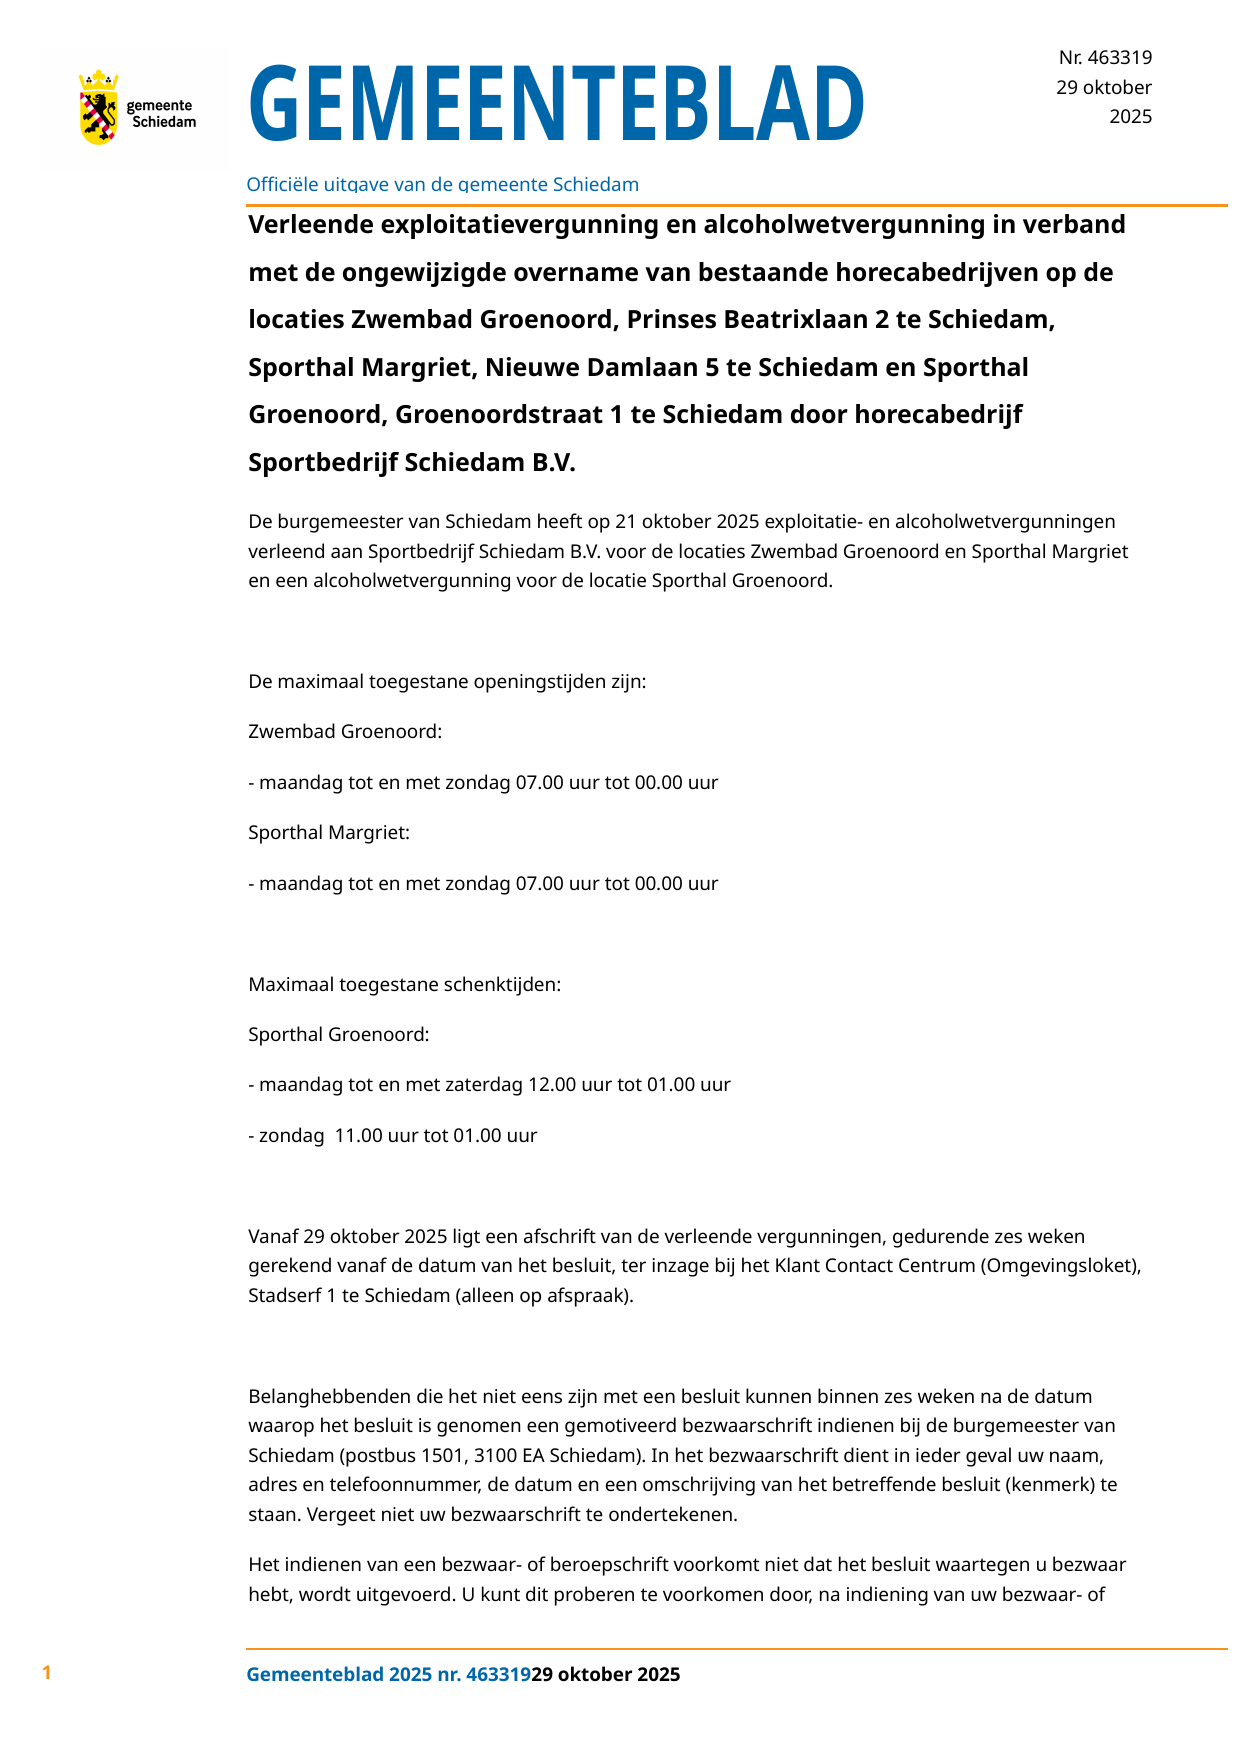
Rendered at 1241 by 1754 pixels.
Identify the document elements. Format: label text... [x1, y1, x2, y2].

text - zondag 11.00 uur tot 01.00 uur [248, 1122, 1152, 1148]
text De burgemeester van Schiedam heeft op 21 oktober 2025 exploitatie- en alcoholwetvergunningen verleend aan Sportbedrijf Schiedam B.V. voor de locaties Zwembad Groenoord en Sporthal Margriet en een alcoholwetvergunning voor de locatie Sporthal Groenoord. [248, 508, 1152, 593]
text Sporthal Groenoord: [248, 1021, 1152, 1047]
text - maandag tot en met zondag 07.00 uur tot 00.00 uur [248, 870, 1152, 896]
text De maximaal toegestane openingstijden zijn: [248, 668, 1152, 694]
text Maximaal toegestane schenktijden: [248, 971, 1152, 997]
text Sporthal Margriet: [248, 819, 1152, 845]
picture [41, 47, 231, 172]
text Verleende exploitatievergunning en alcoholwetvergunning in verband met de ongewijzigde overname van bestaande horecabedrijven op de locaties Zwembad Groenoord, Prinses Beatrixlaan 2 te Schiedam, Sporthal Margriet, Nieuwe Damlaan 5 te Schiedam en Sporthal Groenoord, Groenoordstraat 1 te Schiedam door horecabedrijf Sportbedrijf Schiedam B.V. [248, 207, 1152, 479]
text Het indienen van een bezwaar- of beroepschrift voorkomt niet dat het besluit waartegen u bezwaar hebt, wordt uitgevoerd. U kunt dit proberen te voorkomen door, na indiening van uw bezwaar- of [248, 1552, 1152, 1607]
text Belanghebbenden die het niet eens zijn met een besluit kunnen binnen zes weken na de datum waarop het besluit is genomen een gemotiveerd bezwaarschrift indienen bij de burgemeester van Schiedam (postbus 1501, 3100 EA Schiedam). In het bezwaarschrift dient in ieder geval uw naam, adres en telefoonnummer, de datum en een omschrijving van het betreffende besluit (kenmerk) te staan. Vergeet niet uw bezwaarschrift te ondertekenen. [248, 1383, 1152, 1527]
text Zwembad Groenoord: [248, 719, 1152, 744]
text Vanaf 29 oktober 2025 ligt een afschrift van de verleende vergunningen, gedurende zes weken gerekend vanaf de datum van het besluit, ter inzage bij het Klant Contact Centrum (Omgevingsloket), Stadserf 1 te Schiedam (alleen op afspraak). [248, 1223, 1152, 1308]
text - maandag tot en met zondag 07.00 uur tot 00.00 uur [248, 769, 1152, 795]
text - maandag tot en met zaterdag 12.00 uur tot 01.00 uur [248, 1072, 1152, 1097]
